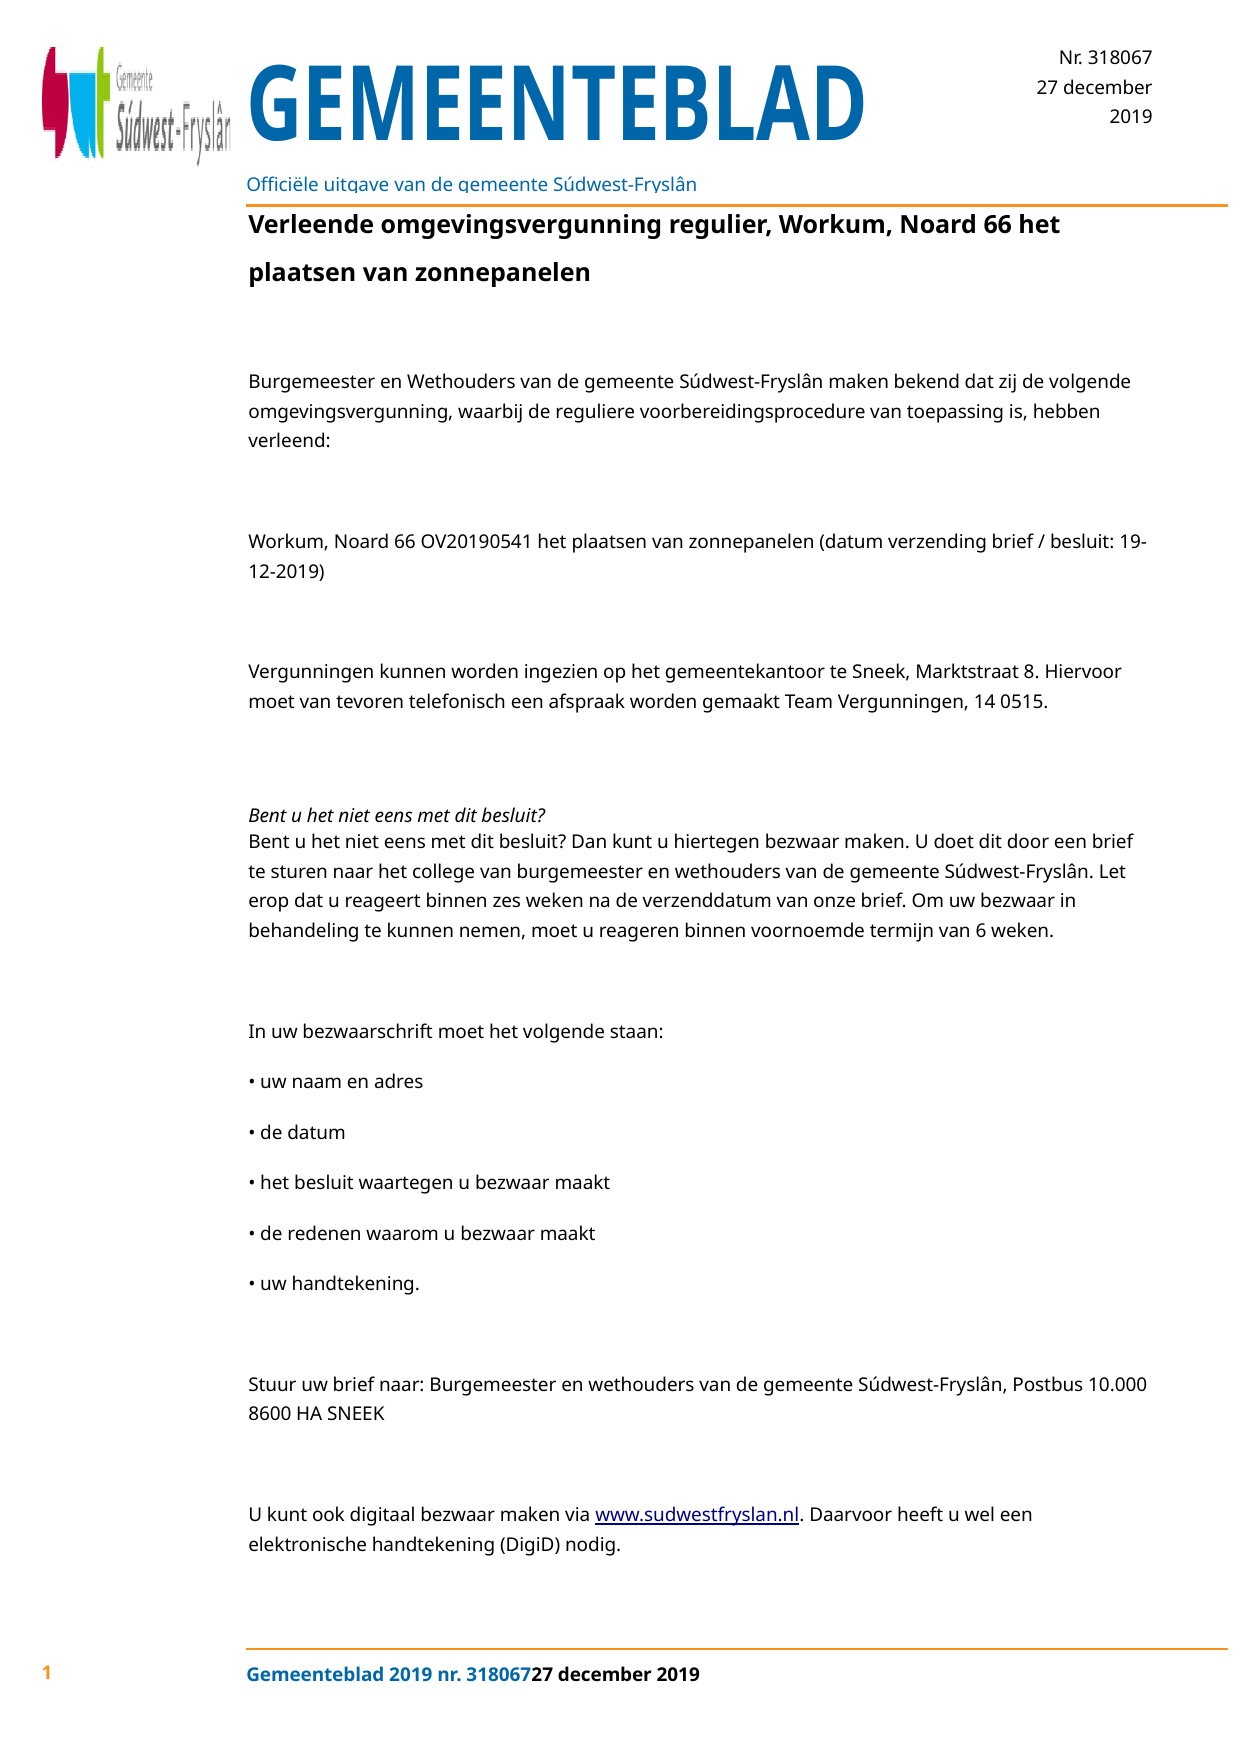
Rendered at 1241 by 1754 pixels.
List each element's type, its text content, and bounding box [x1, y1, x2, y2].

text • uw handtekening. [248, 1270, 1152, 1296]
text Verleende omgevingsvergunning regulier, Workum, Noard 66 het plaatsen van zonnepanelen [248, 207, 1152, 288]
text Workum, Noard 66 OV20190541 het plaatsen van zonnepanelen (datum verzending brief / besluit: 19-12-2019) [248, 528, 1152, 584]
text Bent u het niet eens met dit besluit? [248, 803, 1152, 828]
text • de datum [248, 1119, 1152, 1144]
text U kunt ook digitaal bezwaar maken via www.sudwestfryslan.nl. Daarvoor heeft u wel een elektronische handtekening (DigiD) nodig. [248, 1501, 1152, 1557]
text Vergunningen kunnen worden ingezien op het gemeentekantoor te Sneek, Marktstraat 8. Hiervoor moet van tevoren telefonisch een afspraak worden gemaakt Team Vergunningen, 14 0515. [248, 659, 1152, 714]
text • de redenen waarom u bezwaar maakt [248, 1220, 1152, 1245]
text • uw naam en adres [248, 1068, 1152, 1094]
text In uw bezwaarschrift moet het volgende staan: [248, 1018, 1152, 1044]
picture [41, 47, 231, 172]
text Burgemeester en Wethouders van de gemeente Súdwest-Fryslân maken bekend dat zij de volgende omgevingsvergunning, waarbij de reguliere voorbereidingsprocedure van toepassing is, hebben verleend: [248, 368, 1152, 453]
text Stuur uw brief naar: Burgemeester en wethouders van de gemeente Súdwest-Fryslân, Postbus 10.000 8600 HA SNEEK [248, 1371, 1152, 1426]
text Bent u het niet eens met dit besluit? Dan kunt u hiertegen bezwaar maken. U doet dit door een brief te sturen naar het college van burgemeester en wethouders van de gemeente Súdwest-Fryslân. Let erop dat u reageert binnen zes weken na de verzenddatum van onze brief. Om uw bezwaar in behandeling te kunnen nemen, moet u reageren binnen voornoemde termijn van 6 weken. [248, 828, 1152, 943]
text • het besluit waartegen u bezwaar maakt [248, 1169, 1152, 1195]
